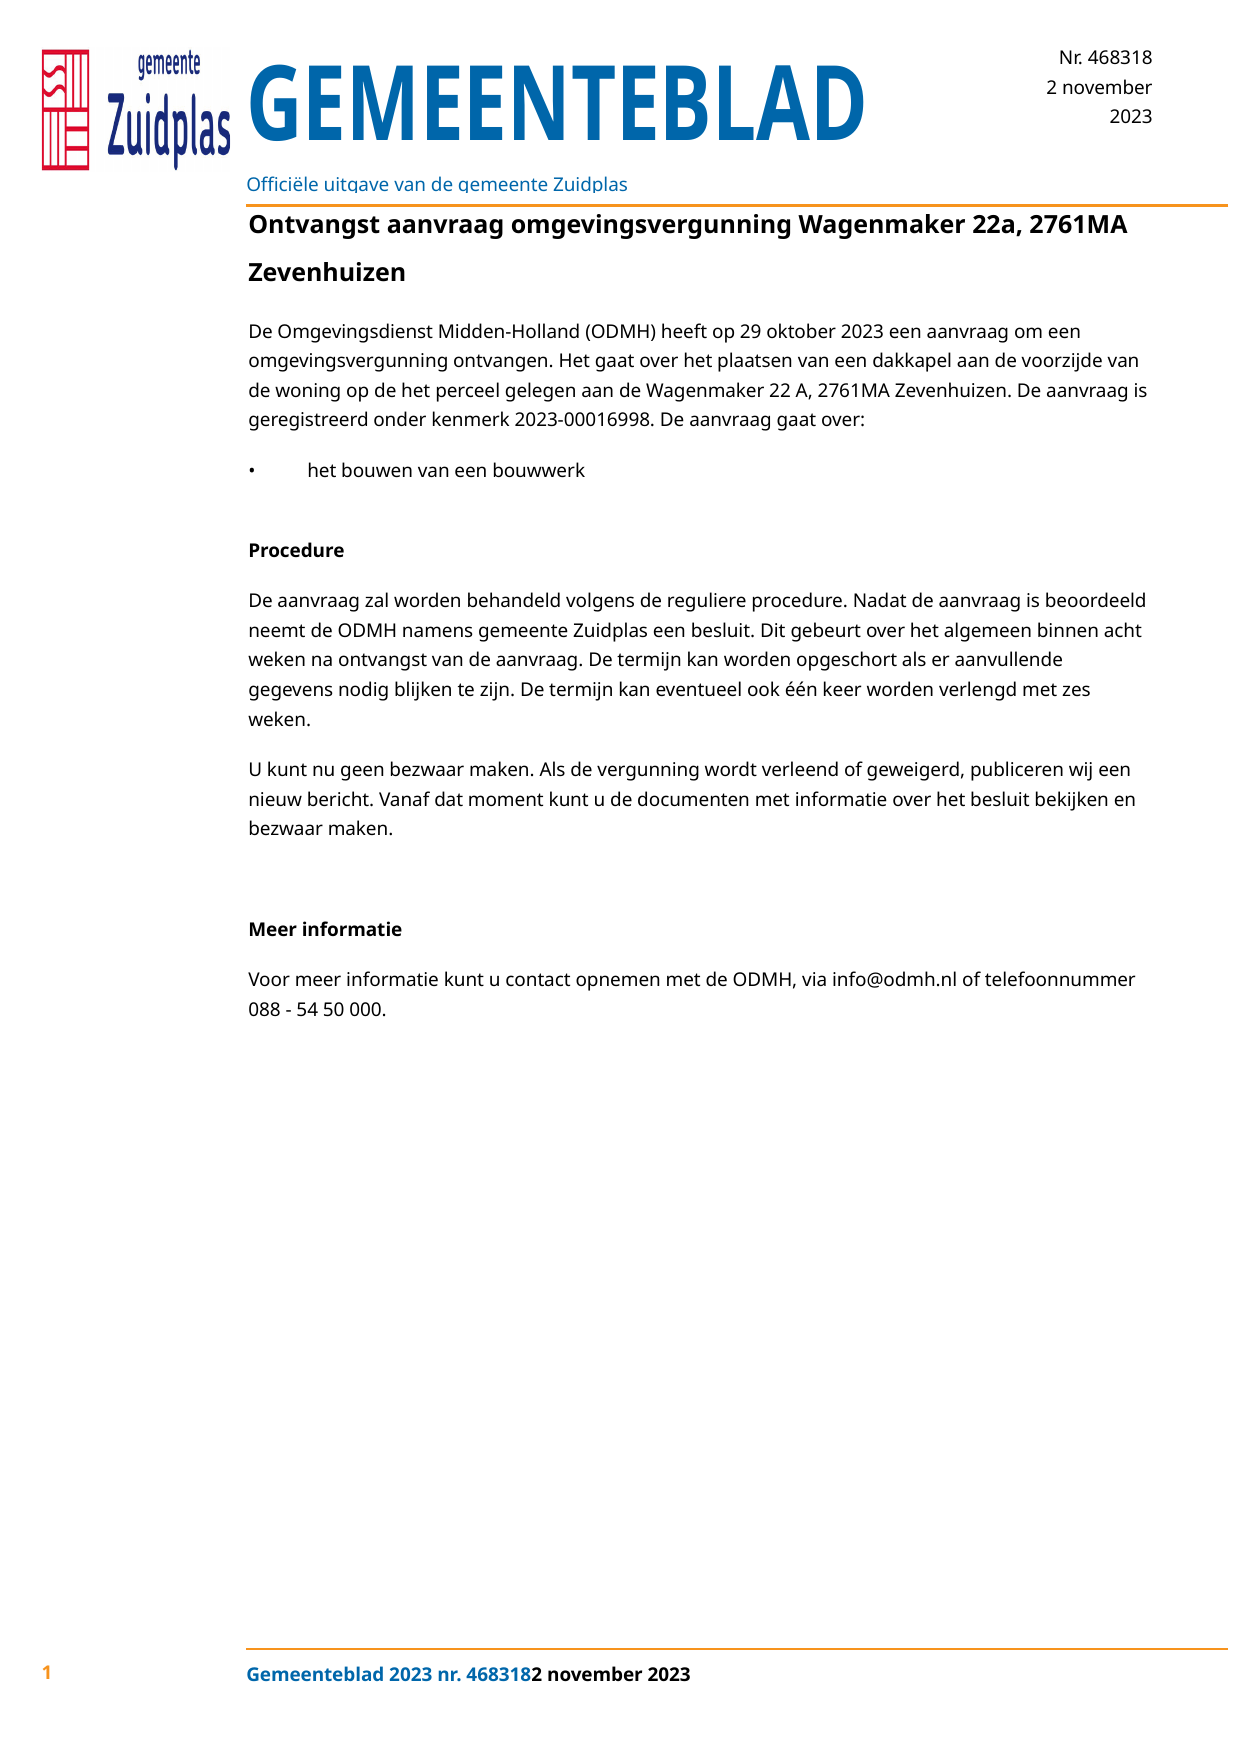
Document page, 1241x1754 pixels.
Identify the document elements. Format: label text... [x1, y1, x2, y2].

text Voor meer informatie kunt u contact opnemen met de ODMH, via info@odmh.nl of telefoonnummer 088 - 54 50 000. [248, 967, 1152, 1022]
text Procedure [248, 537, 1152, 563]
text De aanvraag zal worden behandeld volgens de reguliere procedure. Nadat de aanvraag is beoordeeld neemt de ODMH namens gemeente Zuidplas een besluit. Dit gebeurt over het algemeen binnen acht weken na ontvangst van de aanvraag. De termijn kan worden opgeschort als er aanvullende gegevens nodig blijken te zijn. De termijn kan eventueel ook één keer worden verlengd met zes weken. [248, 587, 1152, 732]
text U kunt nu geen bezwaar maken. Als de vergunning wordt verleend of geweigerd, publiceren wij een nieuw bericht. Vanaf dat moment kunt u de documenten met informatie over het besluit bekijken en bezwaar maken. [248, 756, 1152, 841]
text Ontvangst aanvraag omgevingsvergunning Wagenmaker 22a, 2761MA Zevenhuizen [248, 207, 1152, 288]
picture [41, 47, 231, 172]
text Meer informatie [248, 916, 1152, 942]
text De Omgevingsdienst Midden-Holland (ODMH) heeft op 29 oktober 2023 een aanvraag om een omgevingsvergunning ontvangen. Het gaat over het plaatsen van een dakkapel aan de voorzijde van de woning op de het perceel gelegen aan de Wagenmaker 22 A, 2761MA Zevenhuizen. De aanvraag is geregistreerd onder kenmerk 2023-00016998. De aanvraag gaat over: [248, 318, 1152, 432]
list het bouwen van een bouwwerk [248, 457, 1152, 483]
